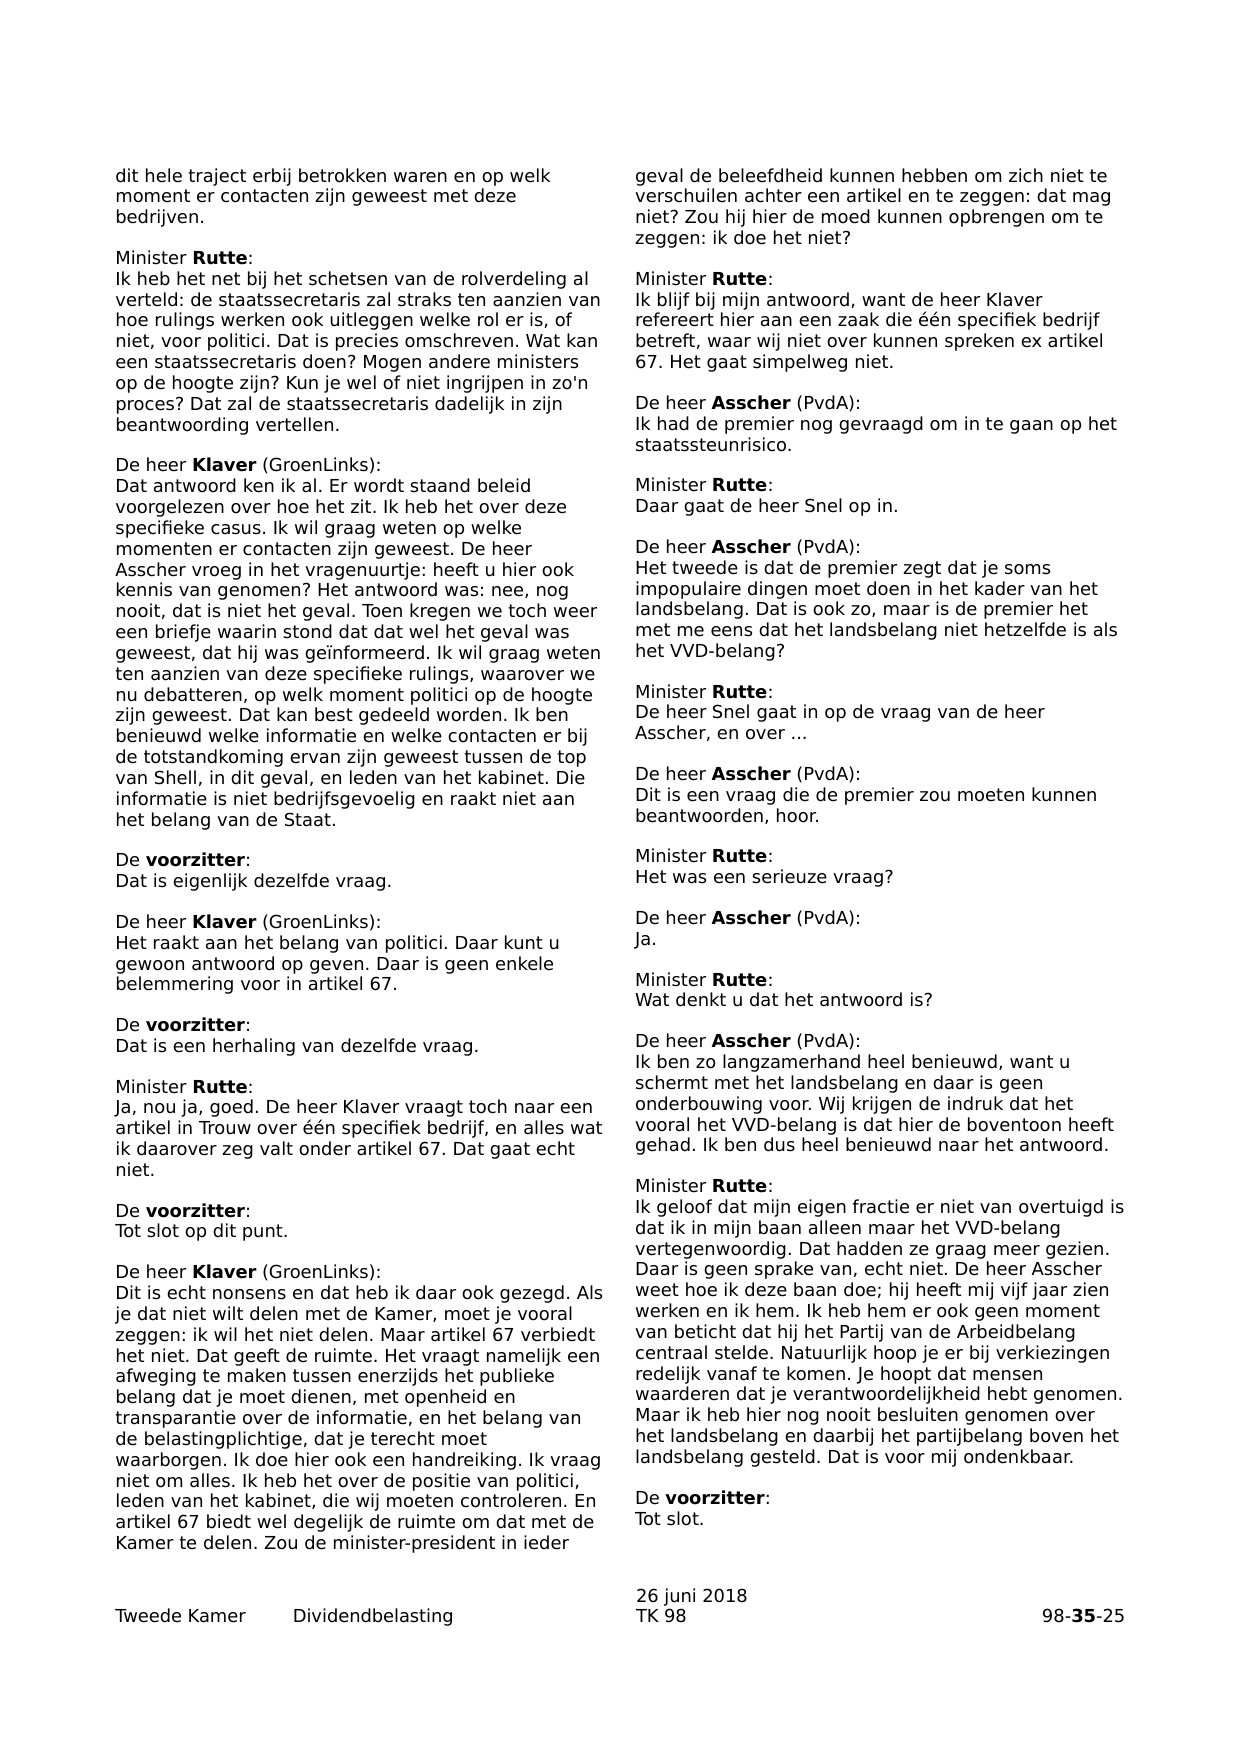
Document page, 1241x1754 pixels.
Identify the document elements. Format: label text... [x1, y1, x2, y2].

text De heer Asscher (PvdA): [635, 764, 1125, 785]
text Ja. [635, 929, 1125, 949]
text De heer Asscher (PvdA): [635, 393, 1125, 413]
text Dat is eigenlijk dezelfde vraag. [115, 871, 605, 892]
text Minister Rutte: [115, 248, 605, 268]
text Het tweede is dat de premier zegt dat je soms impopulaire dingen moet doen in het kader van het landsbelang. Dat is ook zo, maar is de premier het met me eens dat het landsbelang niet hetzelfde is als het VVD-belang? [635, 557, 1125, 662]
text Ik geloof dat mijn eigen fractie er niet van overtuigd is dat ik in mijn baan alleen maar het VVD-belang vertegenwoordig. Dat hadden ze graag meer gezien. Daar is geen sprake van, echt niet. De heer Asscher weet hoe ik deze baan doe; hij heeft mij vijf jaar zien werken en ik hem. Ik heb hem er ook geen moment van beticht dat hij het Partij van de Arbeidbelang centraal stelde. Natuurlijk hoop je er bij verkiezingen redelijk vanaf te komen. Je hoopt dat mensen waarderen dat je verantwoordelijkheid hebt genomen. Maar ik heb hier nog nooit besluiten genomen over het landsbelang en daarbij het partijbelang boven het landsbelang gesteld. Dat is voor mij ondenkbaar. [635, 1197, 1125, 1467]
text Minister Rutte: [635, 1176, 1125, 1197]
text Dat antwoord ken ik al. Er wordt staand beleid voorgelezen over hoe het zit. Ik heb het over deze specifieke casus. Ik wil graag weten op welke momenten er contacten zijn geweest. De heer Asscher vroeg in het vragenuurtje: heeft u hier ook kennis van genomen? Het antwoord was: nee, nog nooit, dat is niet het geval. Toen kregen we toch weer een briefje waarin stond dat dat wel het geval was geweest, dat hij was geïnformeerd. Ik wil graag weten ten aanzien van deze specifieke rulings, waarover we nu debatteren, op welk moment politici op de hoogte zijn geweest. Dat kan best gedeeld worden. Ik ben benieuwd welke informatie en welke contacten er bij de totstandkoming ervan zijn geweest tussen de top van Shell, in dit geval, en leden van het kabinet. Die informatie is niet bedrijfsgevoelig en raakt niet aan het belang van de Staat. [115, 476, 605, 830]
text Daar gaat de heer Snel op in. [635, 496, 1125, 517]
text Tot slot op dit punt. [115, 1221, 605, 1242]
text Minister Rutte: [635, 269, 1125, 289]
text Dat is een herhaling van dezelfde vraag. [115, 1036, 605, 1056]
text Tot slot. [635, 1508, 1125, 1529]
text Minister Rutte: [635, 846, 1125, 867]
text De heer Asscher (PvdA): [635, 537, 1125, 557]
text Wat denkt u dat het antwoord is? [635, 990, 1125, 1011]
text Ik blijf bij mijn antwoord, want de heer Klaver refereert hier aan een zaak die één specifiek bedrijf betreft, waar wij niet over kunnen spreken ex artikel 67. Het gaat simpelweg niet. [635, 289, 1125, 373]
text geval de beleefdheid kunnen hebben om zich niet te verschuilen achter een artikel en te zeggen: dat mag niet? Zou hij hier de moed kunnen opbrengen om te zeggen: ik doe het niet? [635, 165, 1125, 249]
text De heer Asscher (PvdA): [635, 908, 1125, 929]
text Minister Rutte: [635, 969, 1125, 990]
text Ik ben zo langzamerhand heel benieuwd, want u schermt met het landsbelang en daar is geen onderbouwing voor. Wij krijgen de indruk dat het vooral het VVD-belang is dat hier de boventoon heeft gehad. Ik ben dus heel benieuwd naar het antwoord. [635, 1052, 1125, 1156]
text De voorzitter: [115, 1201, 605, 1221]
text Minister Rutte: [635, 682, 1125, 702]
text De heer Klaver (GroenLinks): [115, 1262, 605, 1283]
text De heer Asscher (PvdA): [635, 1031, 1125, 1052]
text De heer Snel gaat in op de vraag van de heer Asscher, en over ... [635, 702, 1125, 744]
text Ja, nou ja, goed. De heer Klaver vraagt toch naar een artikel in Trouw over één specifiek bedrijf, en alles wat ik daarover zeg valt onder artikel 67. Dat gaat echt niet. [115, 1097, 605, 1181]
text De voorzitter: [635, 1487, 1125, 1508]
text De heer Klaver (GroenLinks): [115, 455, 605, 476]
text Het raakt aan het belang van politici. Daar kunt u gewoon antwoord op geven. Daar is geen enkele belemmering voor in artikel 67. [115, 932, 605, 995]
text Minister Rutte: [635, 475, 1125, 496]
text dit hele traject erbij betrokken waren en op welk moment er contacten zijn geweest met deze bedrijven. [115, 165, 605, 228]
text De voorzitter: [115, 850, 605, 871]
text Ik heb het net bij het schetsen van de rolverdeling al verteld: de staatssecretaris zal straks ten aanzien van hoe rulings werken ook uitleggen welke rol er is, of niet, voor politici. Dat is precies omschreven. Wat kan een staatssecretaris doen? Mogen andere ministers op de hoogte zijn? Kun je wel of niet ingrijpen in zo'n proces? Dat zal de staatssecretaris dadelijk in zijn beantwoording vertellen. [115, 268, 605, 435]
text Ik had de premier nog gevraagd om in te gaan op het staatssteunrisico. [635, 413, 1125, 455]
text Dit is echt nonsens en dat heb ik daar ook gezegd. Als je dat niet wilt delen met de Kamer, moet je vooral zeggen: ik wil het niet delen. Maar artikel 67 verbiedt het niet. Dat geeft de ruimte. Het vraagt namelijk een afweging te maken tussen enerzijds het publieke belang dat je moet dienen, met openheid en transparantie over de informatie, en het belang van de belastingplichtige, dat je terecht moet waarborgen. Ik doe hier ook een handreiking. Ik vraag niet om alles. Ik heb het over de positie van politici, leden van het kabinet, die wij moeten controleren. En artikel 67 biedt wel degelijk de ruimte om dat met de Kamer te delen. Zou de minister-president in ieder [115, 1283, 605, 1554]
text Minister Rutte: [115, 1076, 605, 1097]
text Dit is een vraag die de premier zou moeten kunnen beantwoorden, hoor. [635, 785, 1125, 826]
text De heer Klaver (GroenLinks): [115, 912, 605, 932]
text De voorzitter: [115, 1015, 605, 1036]
text Het was een serieuze vraag? [635, 867, 1125, 888]
